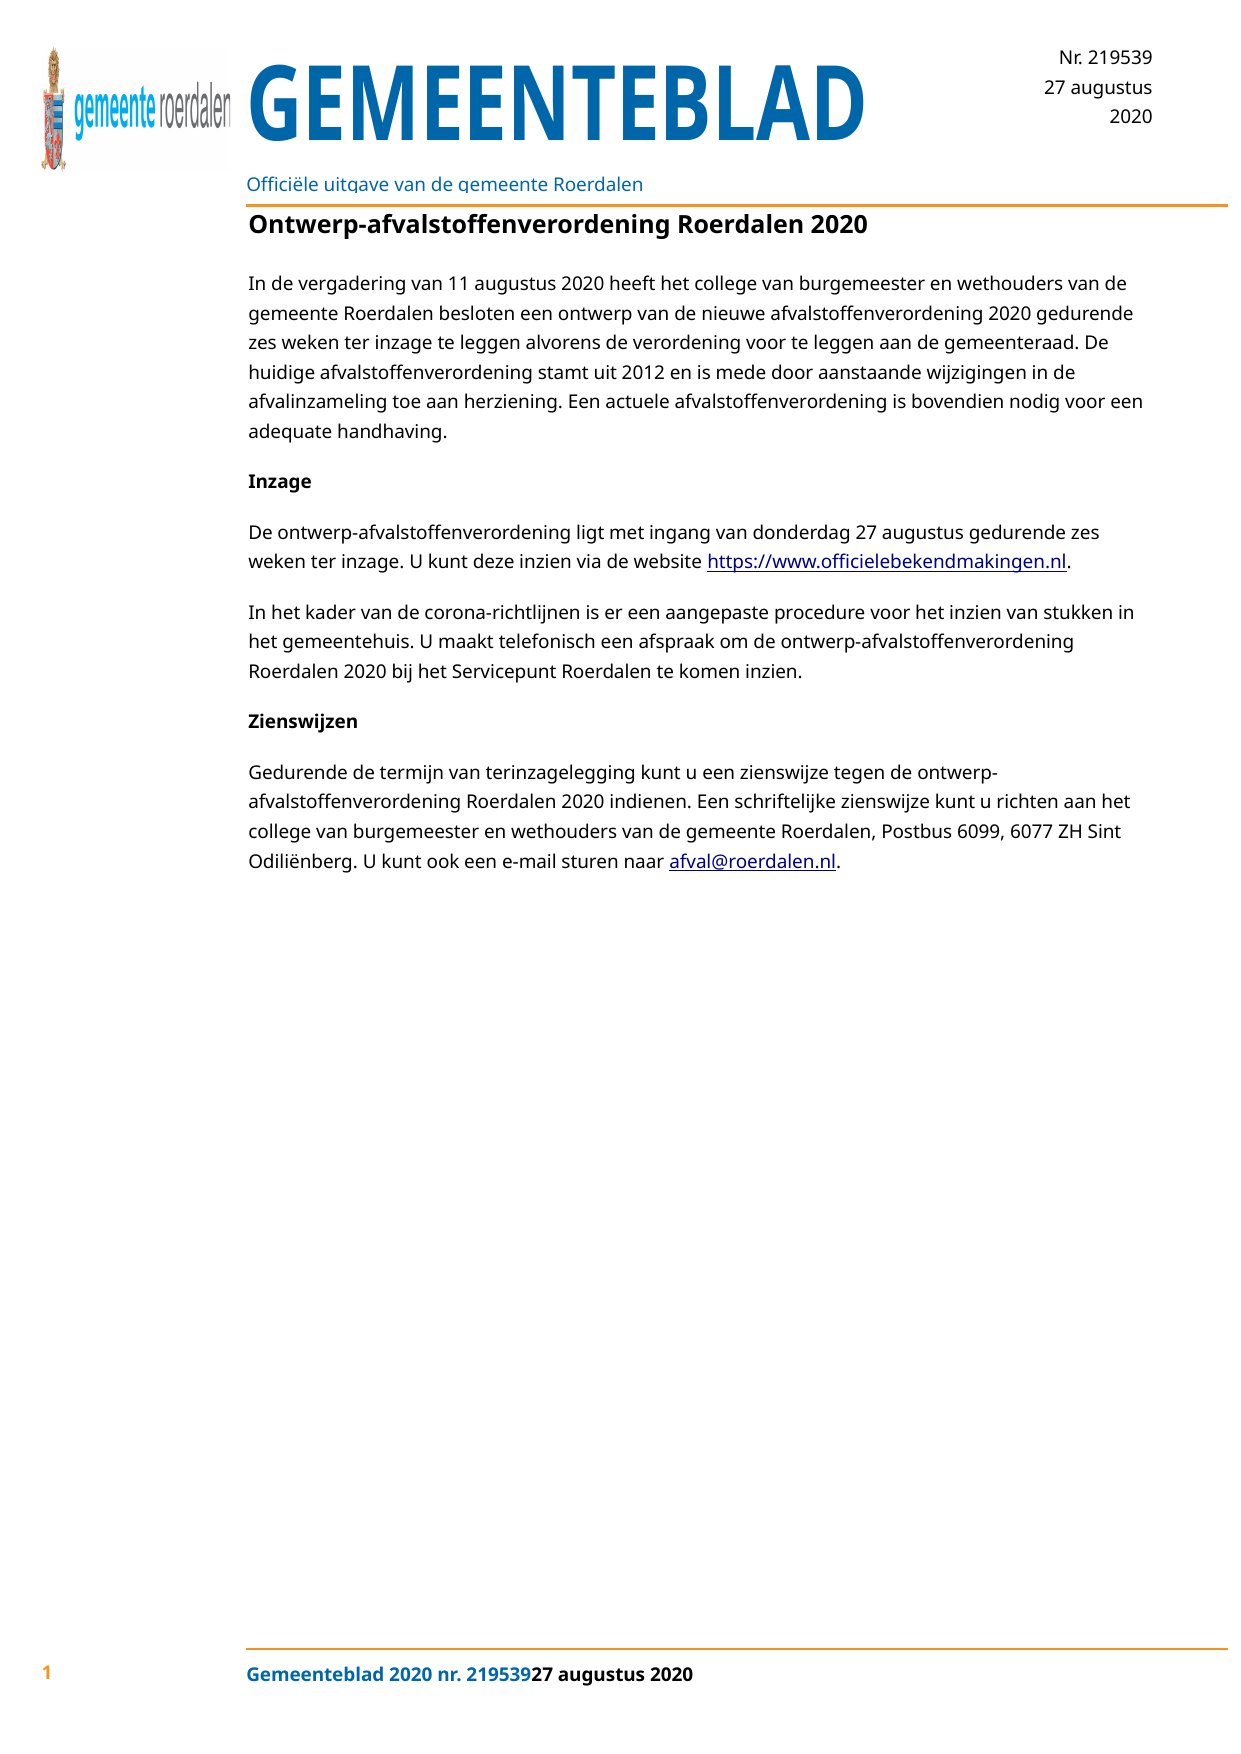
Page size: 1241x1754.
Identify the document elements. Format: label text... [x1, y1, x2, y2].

text In het kader van de corona-richtlijnen is er een aangepaste procedure voor het inzien van stukken in het gemeentehuis. U maakt telefonisch een afspraak om de ontwerp-afvalstoffenverordening Roerdalen 2020 bij het Servicepunt Roerdalen te komen inzien. [248, 599, 1152, 684]
text Ontwerp-afvalstoffenverordening Roerdalen 2020 [248, 207, 1152, 241]
text In de vergadering van 11 augustus 2020 heeft het college van burgemeester en wethouders van de gemeente Roerdalen besloten een ontwerp van de nieuwe afvalstoffenverordening 2020 gedurende zes weken ter inzage te leggen alvorens de verordening voor te leggen aan de gemeenteraad. De huidige afvalstoffenverordening stamt uit 2012 en is mede door aanstaande wijzigingen in de afvalinzameling toe aan herziening. Een actuele afvalstoffenverordening is bovendien nodig voor een adequate handhaving. [248, 270, 1152, 444]
picture [41, 47, 231, 172]
text Inzage [248, 469, 1152, 494]
text Zienswijzen [248, 709, 1152, 734]
text De ontwerp-afvalstoffenverordening ligt met ingang van donderdag 27 augustus gedurende zes weken ter inzage. U kunt deze inzien via de website https://www.officielebekendmakingen.nl. [248, 519, 1152, 574]
text Gedurende de termijn van terinzagelegging kunt u een zienswijze tegen de ontwerp-afvalstoffenverordening Roerdalen 2020 indienen. Een schriftelijke zienswijze kunt u richten aan het college van burgemeester en wethouders van de gemeente Roerdalen, Postbus 6099, 6077 ZH Sint Odiliënberg. U kunt ook een e-mail sturen naar afval@roerdalen.nl. [248, 759, 1152, 873]
